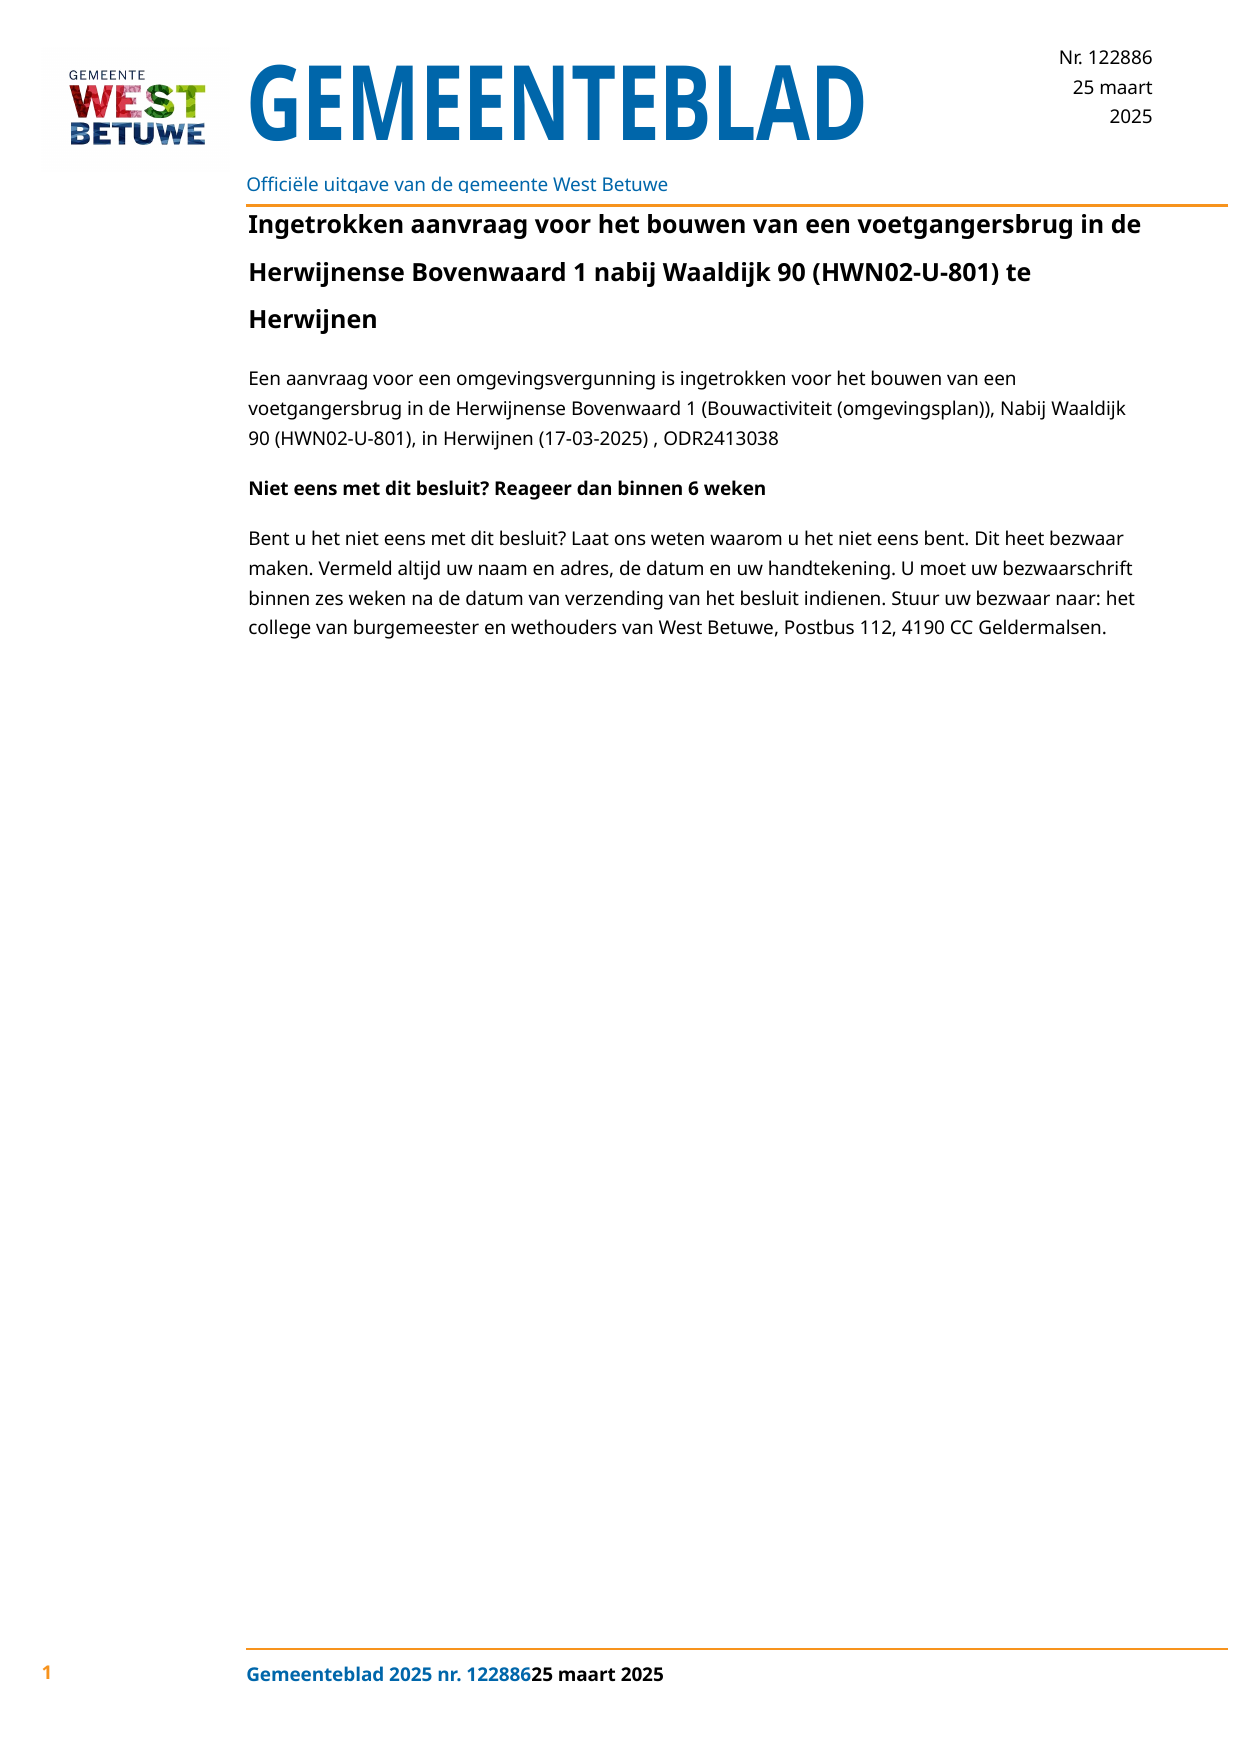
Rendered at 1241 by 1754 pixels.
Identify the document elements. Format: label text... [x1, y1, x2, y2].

text Bent u het niet eens met dit besluit? Laat ons weten waarom u het niet eens bent. Dit heet bezwaar maken. Vermeld altijd uw naam en adres, de datum en uw handtekening. U moet uw bezwaarschrift binnen zes weken na de datum van verzending van het besluit indienen. Stuur uw bezwaar naar: het college van burgemeester en wethouders van West Betuwe, Postbus 112, 4190 CC Geldermalsen. [248, 526, 1152, 640]
text Ingetrokken aanvraag voor het bouwen van een voetgangersbrug in de Herwijnense Bovenwaard 1 nabij Waaldijk 90 (HWN02-U-801) te Herwijnen [248, 207, 1152, 336]
text Een aanvraag voor een omgevingsvergunning is ingetrokken voor het bouwen van een voetgangersbrug in de Herwijnense Bovenwaard 1 (Bouwactiviteit (omgevingsplan)), Nabij Waaldijk 90 (HWN02-U-801), in Herwijnen (17-03-2025) , ODR2413038 [248, 366, 1152, 450]
picture [41, 47, 231, 172]
text Niet eens met dit besluit? Reageer dan binnen 6 weken [248, 475, 1152, 501]
